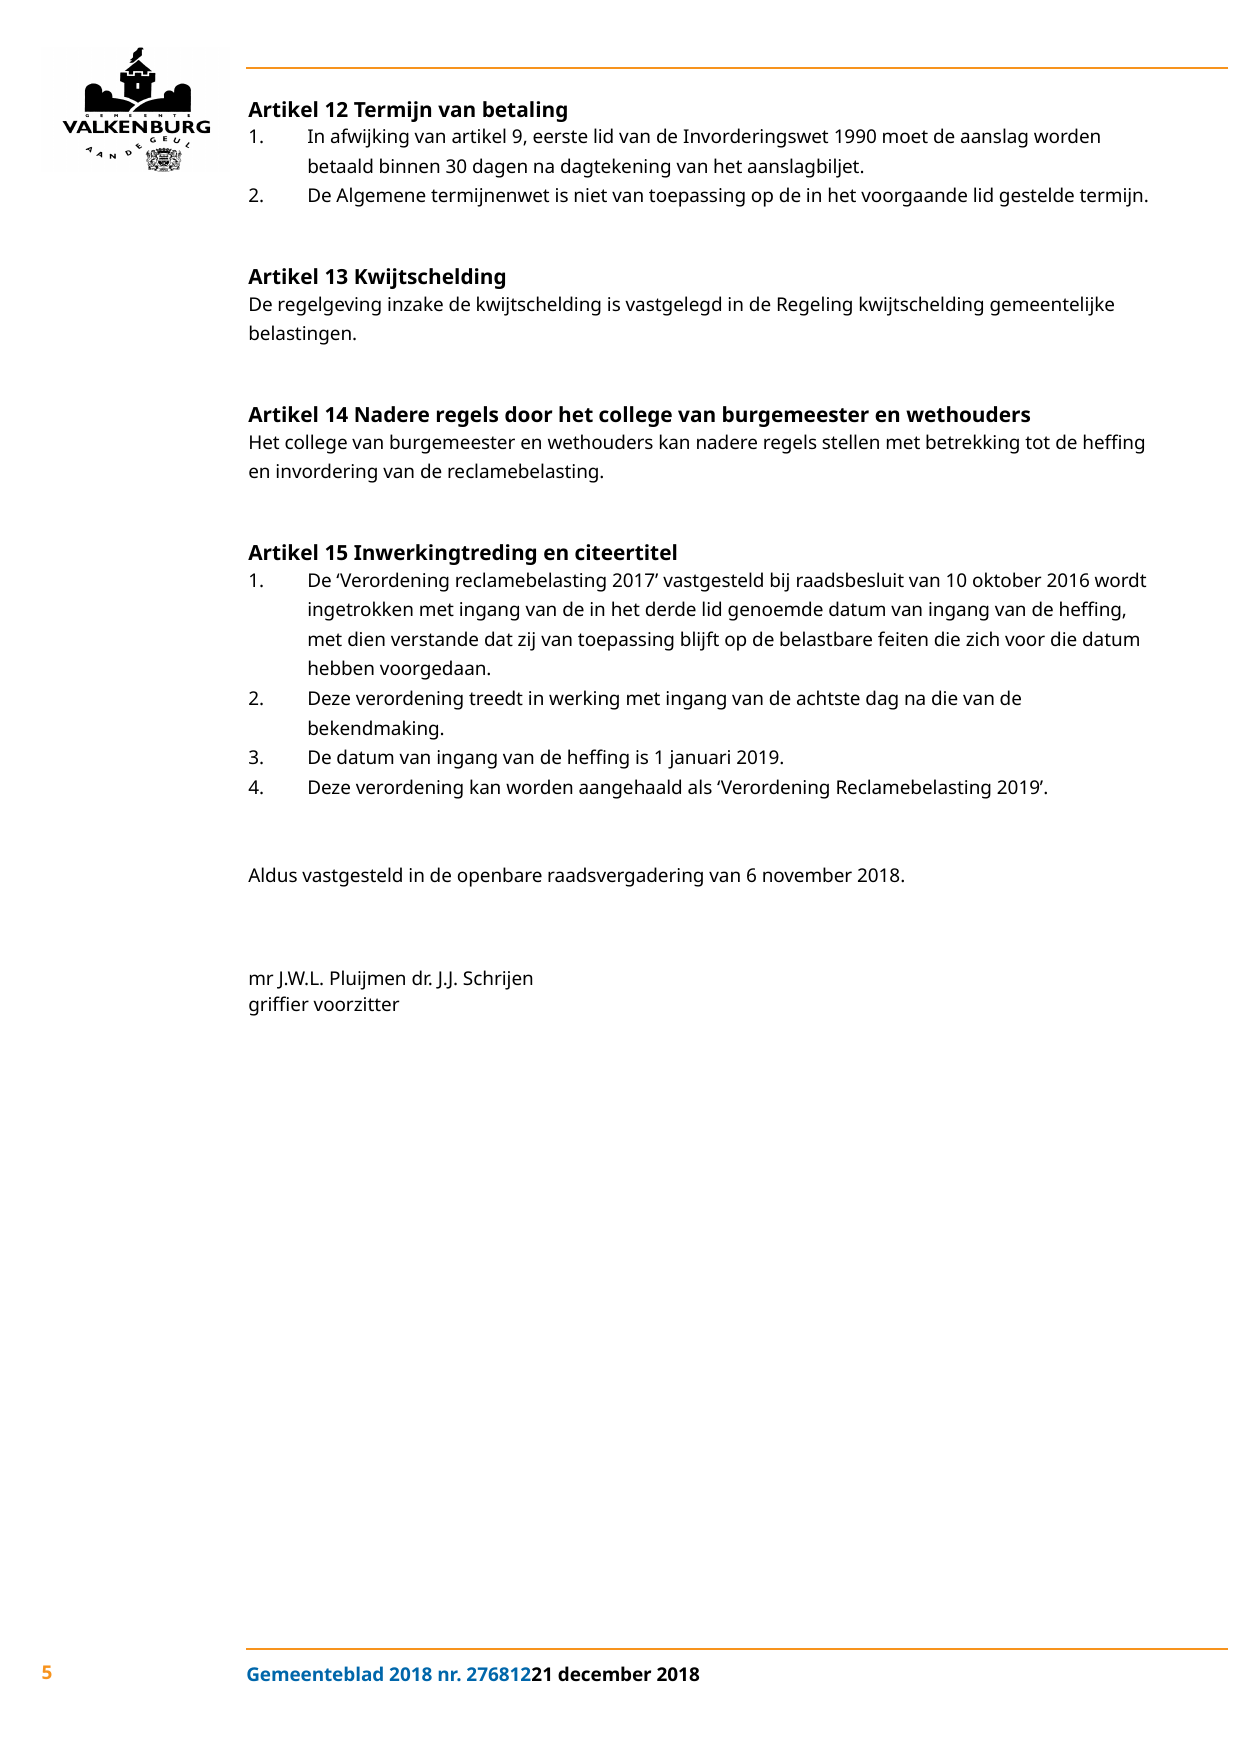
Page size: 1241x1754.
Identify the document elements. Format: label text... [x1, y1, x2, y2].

picture [41, 47, 231, 172]
list De Algemene termijnenwet is niet van toepassing op de in het voorgaande lid gestelde termijn. [248, 182, 1152, 208]
list De ‘Verordening reclamebelasting 2017’ vastgesteld bij raadsbesluit van 10 oktober 2016 wordt ingetrokken met ingang van de in het derde lid genoemde datum van ingang van de heffing, met dien verstande dat zij van toepassing blijft op de belastbare feiten die zich voor die datum hebben voorgedaan. [248, 567, 1152, 681]
list In afwijking van artikel 9, eerste lid van de Invorderingswet 1990 moet de aanslag worden betaald binnen 30 dagen na dagtekening van het aanslagbiljet. [248, 123, 1152, 178]
list Deze verordening treedt in werking met ingang van de achtste dag na die van de bekendmaking. [248, 685, 1152, 741]
text griffier voorzitter [248, 991, 1152, 1017]
text De regelgeving inzake de kwijtschelding is vastgelegd in de Regeling kwijtschelding gemeentelijke belastingen. [248, 291, 1152, 346]
text Het college van burgemeester en wethouders kan nadere regels stellen met betrekking tot de heffing en invordering van de reclamebelasting. [248, 429, 1152, 484]
text Artikel 14 Nadere regels door het college van burgemeester en wethouders [248, 400, 1152, 429]
list De datum van ingang van de heffing is 1 januari 2019. [248, 744, 1152, 770]
text Aldus vastgesteld in de openbare raadsvergadering van 6 november 2018. [248, 863, 1152, 888]
text Artikel 12 Termijn van betaling [248, 95, 1152, 123]
text mr J.W.L. Pluijmen dr. J.J. Schrijen [248, 966, 1152, 991]
text Artikel 13 Kwijtschelding [248, 262, 1152, 291]
list Deze verordening kan worden aangehaald als ‘Verordening Reclamebelasting 2019’. [248, 774, 1152, 800]
text Artikel 15 Inwerkingtreding en citeertitel [248, 538, 1152, 567]
